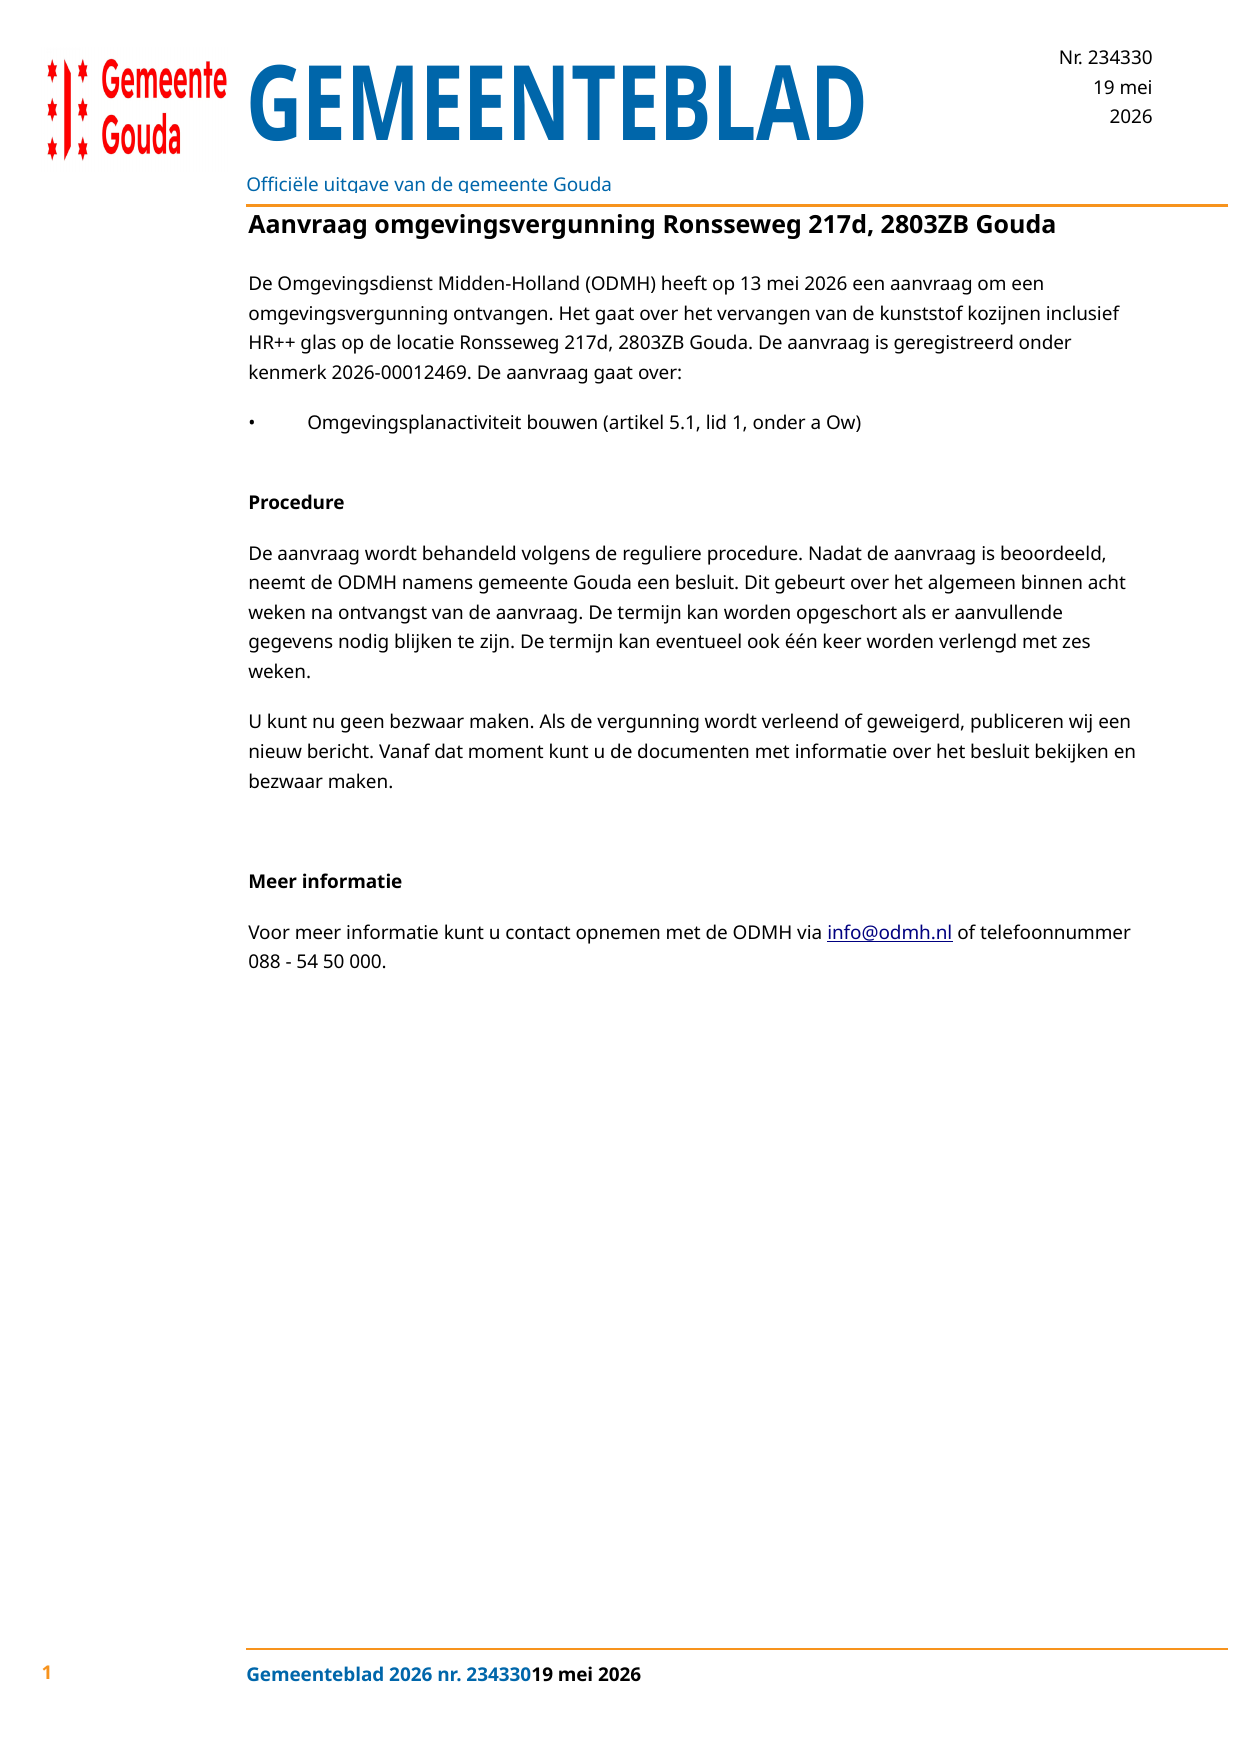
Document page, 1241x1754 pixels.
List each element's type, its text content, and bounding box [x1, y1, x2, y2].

text Procedure [248, 489, 1152, 515]
picture [41, 47, 231, 172]
text U kunt nu geen bezwaar maken. Als de vergunning wordt verleend of geweigerd, publiceren wij een nieuw bericht. Vanaf dat moment kunt u de documenten met informatie over het besluit bekijken en bezwaar maken. [248, 709, 1152, 793]
text Voor meer informatie kunt u contact opnemen met de ODMH via info@odmh.nl of telefoonnummer 088 - 54 50 000. [248, 919, 1152, 974]
list Omgevingsplanactiviteit bouwen (artikel 5.1, lid 1, onder a Ow) [248, 409, 1152, 435]
text De Omgevingsdienst Midden-Holland (ODMH) heeft op 13 mei 2026 een aanvraag om een omgevingsvergunning ontvangen. Het gaat over het vervangen van de kunststof kozijnen inclusief HR++ glas op de locatie Ronsseweg 217d, 2803ZB Gouda. De aanvraag is geregistreerd onder kenmerk 2026-00012469. De aanvraag gaat over: [248, 270, 1152, 385]
text De aanvraag wordt behandeld volgens de reguliere procedure. Nadat de aanvraag is beoordeeld, neemt de ODMH namens gemeente Gouda een besluit. Dit gebeurt over het algemeen binnen acht weken na ontvangst van de aanvraag. De termijn kan worden opgeschort als er aanvullende gegevens nodig blijken te zijn. De termijn kan eventueel ook één keer worden verlengd met zes weken. [248, 540, 1152, 684]
text Aanvraag omgevingsvergunning Ronsseweg 217d, 2803ZB Gouda [248, 207, 1152, 241]
text Meer informatie [248, 869, 1152, 894]
